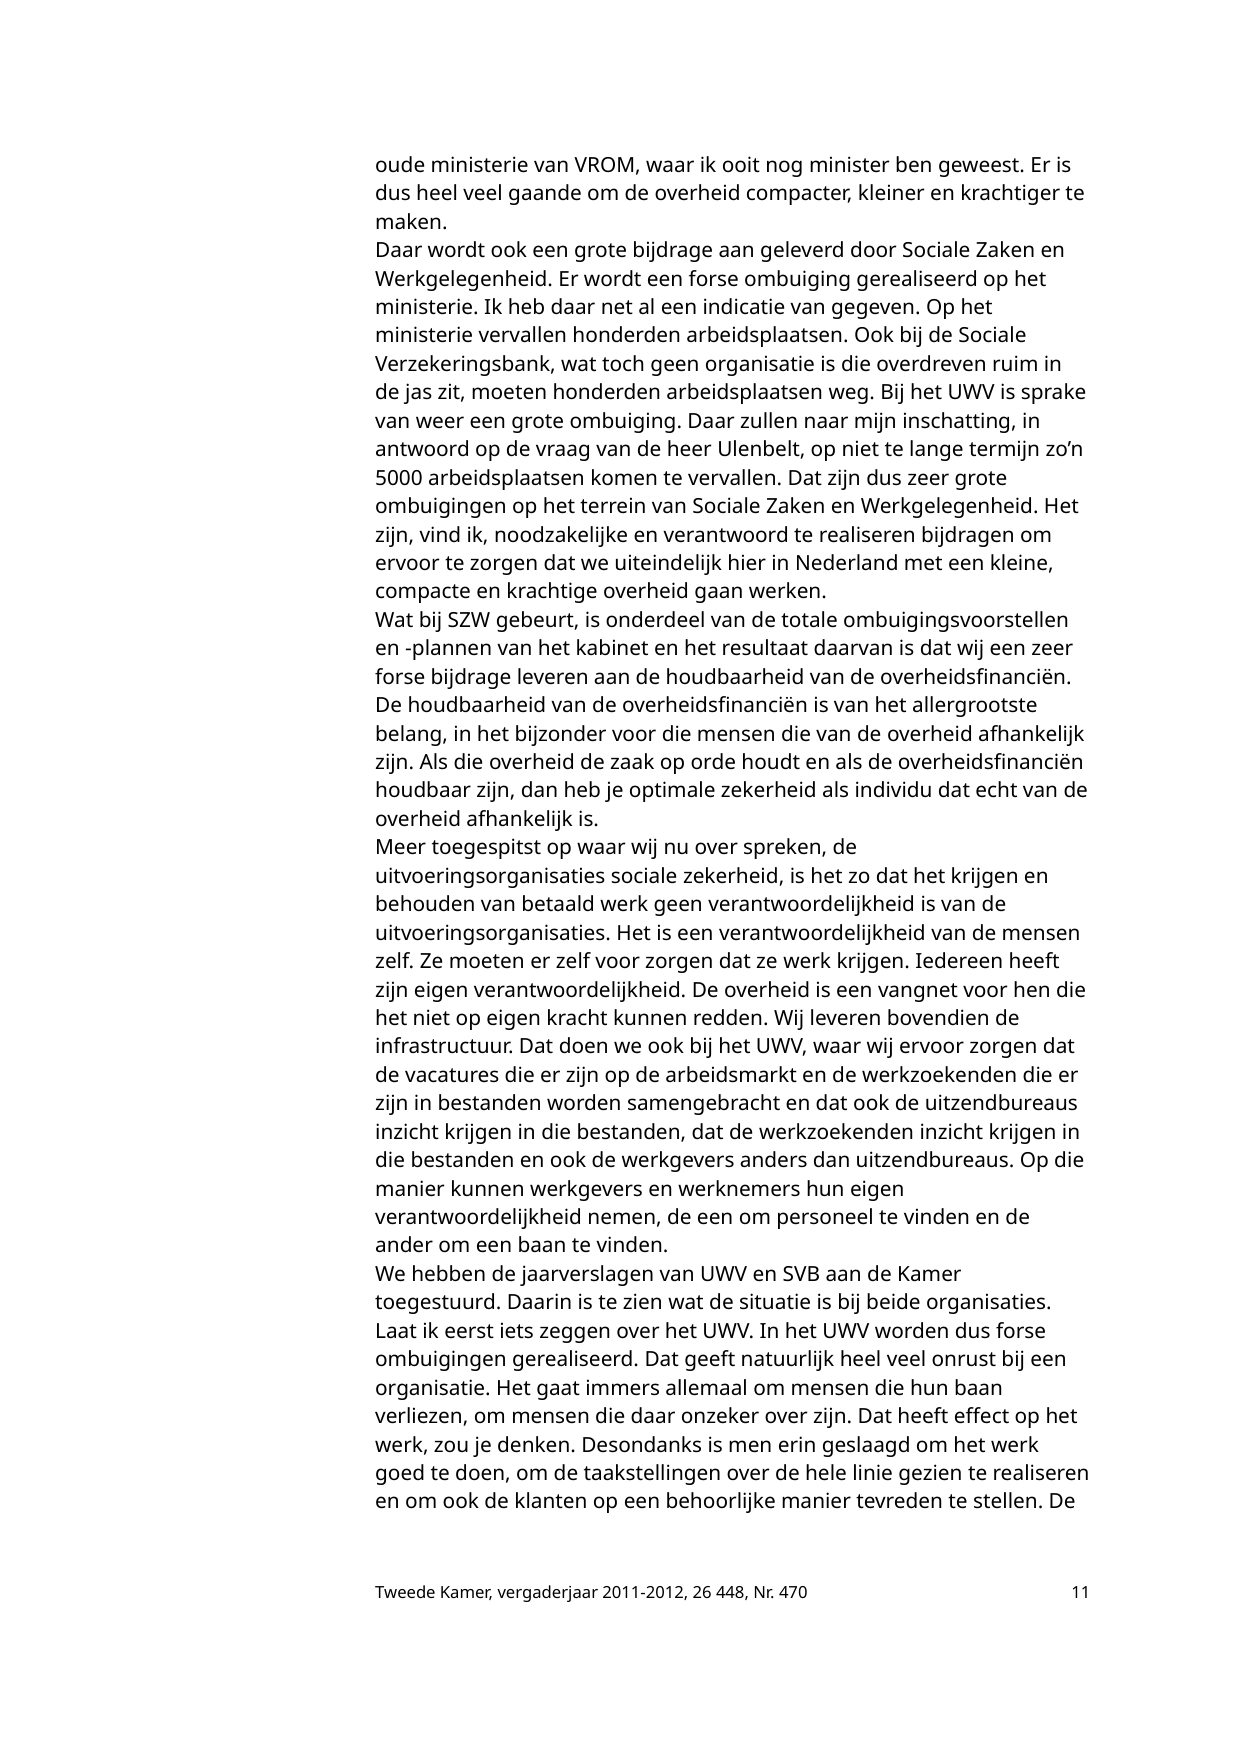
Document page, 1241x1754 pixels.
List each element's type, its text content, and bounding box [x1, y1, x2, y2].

text We hebben de jaarverslagen van UWV en SVB aan de Kamer toegestuurd. Daarin is te zien wat de situatie is bij beide organisaties. Laat ik eerst iets zeggen over het UWV. In het UWV worden dus forse ombuigingen gerealiseerd. Dat geeft natuurlijk heel veel onrust bij een organisatie. Het gaat immers allemaal om mensen die hun baan verliezen, om mensen die daar onzeker over zijn. Dat heeft effect op het werk, zou je denken. Desondanks is men erin geslaagd om het werk goed te doen, om de taakstellingen over de hele linie gezien te realiseren en om ook de klanten op een behoorlijke manier tevreden te stellen. De [375, 1259, 1090, 1515]
text Wat bij SZW gebeurt, is onderdeel van de totale ombuigingsvoorstellen en -plannen van het kabinet en het resultaat daarvan is dat wij een zeer forse bijdrage leveren aan de houdbaarheid van de overheidsfinanciën. De houdbaarheid van de overheidsfinanciën is van het allergrootste belang, in het bijzonder voor die mensen die van de overheid afhankelijk zijn. Als die overheid de zaak op orde houdt en als de overheidsfinanciën houdbaar zijn, dan heb je optimale zekerheid als individu dat echt van de overheid afhankelijk is. [375, 605, 1090, 832]
text oude ministerie van VROM, waar ik ooit nog minister ben geweest. Er is dus heel veel gaande om de overheid compacter, kleiner en krachtiger te maken. [375, 150, 1090, 235]
text Meer toegespitst op waar wij nu over spreken, de uitvoeringsorganisaties sociale zekerheid, is het zo dat het krijgen en behouden van betaald werk geen verantwoordelijkheid is van de uitvoeringsorganisaties. Het is een verantwoordelijkheid van de mensen zelf. Ze moeten er zelf voor zorgen dat ze werk krijgen. Iedereen heeft zijn eigen verantwoordelijkheid. De overheid is een vangnet voor hen die het niet op eigen kracht kunnen redden. Wij leveren bovendien de infrastructuur. Dat doen we ook bij het UWV, waar wij ervoor zorgen dat de vacatures die er zijn op de arbeidsmarkt en de werkzoekenden die er zijn in bestanden worden samengebracht en dat ook de uitzendbureaus inzicht krijgen in die bestanden, dat de werkzoekenden inzicht krijgen in die bestanden en ook de werkgevers anders dan uitzendbureaus. Op die manier kunnen werkgevers en werknemers hun eigen verantwoordelijkheid nemen, de een om personeel te vinden en de ander om een baan te vinden. [375, 832, 1090, 1259]
text Daar wordt ook een grote bijdrage aan geleverd door Sociale Zaken en Werkgelegenheid. Er wordt een forse ombuiging gerealiseerd op het ministerie. Ik heb daar net al een indicatie van gegeven. Op het ministerie vervallen honderden arbeidsplaatsen. Ook bij de Sociale Verzekeringsbank, wat toch geen organisatie is die overdreven ruim in de jas zit, moeten honderden arbeidsplaatsen weg. Bij het UWV is sprake van weer een grote ombuiging. Daar zullen naar mijn inschatting, in antwoord op de vraag van de heer Ulenbelt, op niet te lange termijn zo’n 5000 arbeidsplaatsen komen te vervallen. Dat zijn dus zeer grote ombuigingen op het terrein van Sociale Zaken en Werkgelegenheid. Het zijn, vind ik, noodzakelijke en verantwoord te realiseren bijdragen om ervoor te zorgen dat we uiteindelijk hier in Nederland met een kleine, compacte en krachtige overheid gaan werken. [375, 235, 1090, 605]
